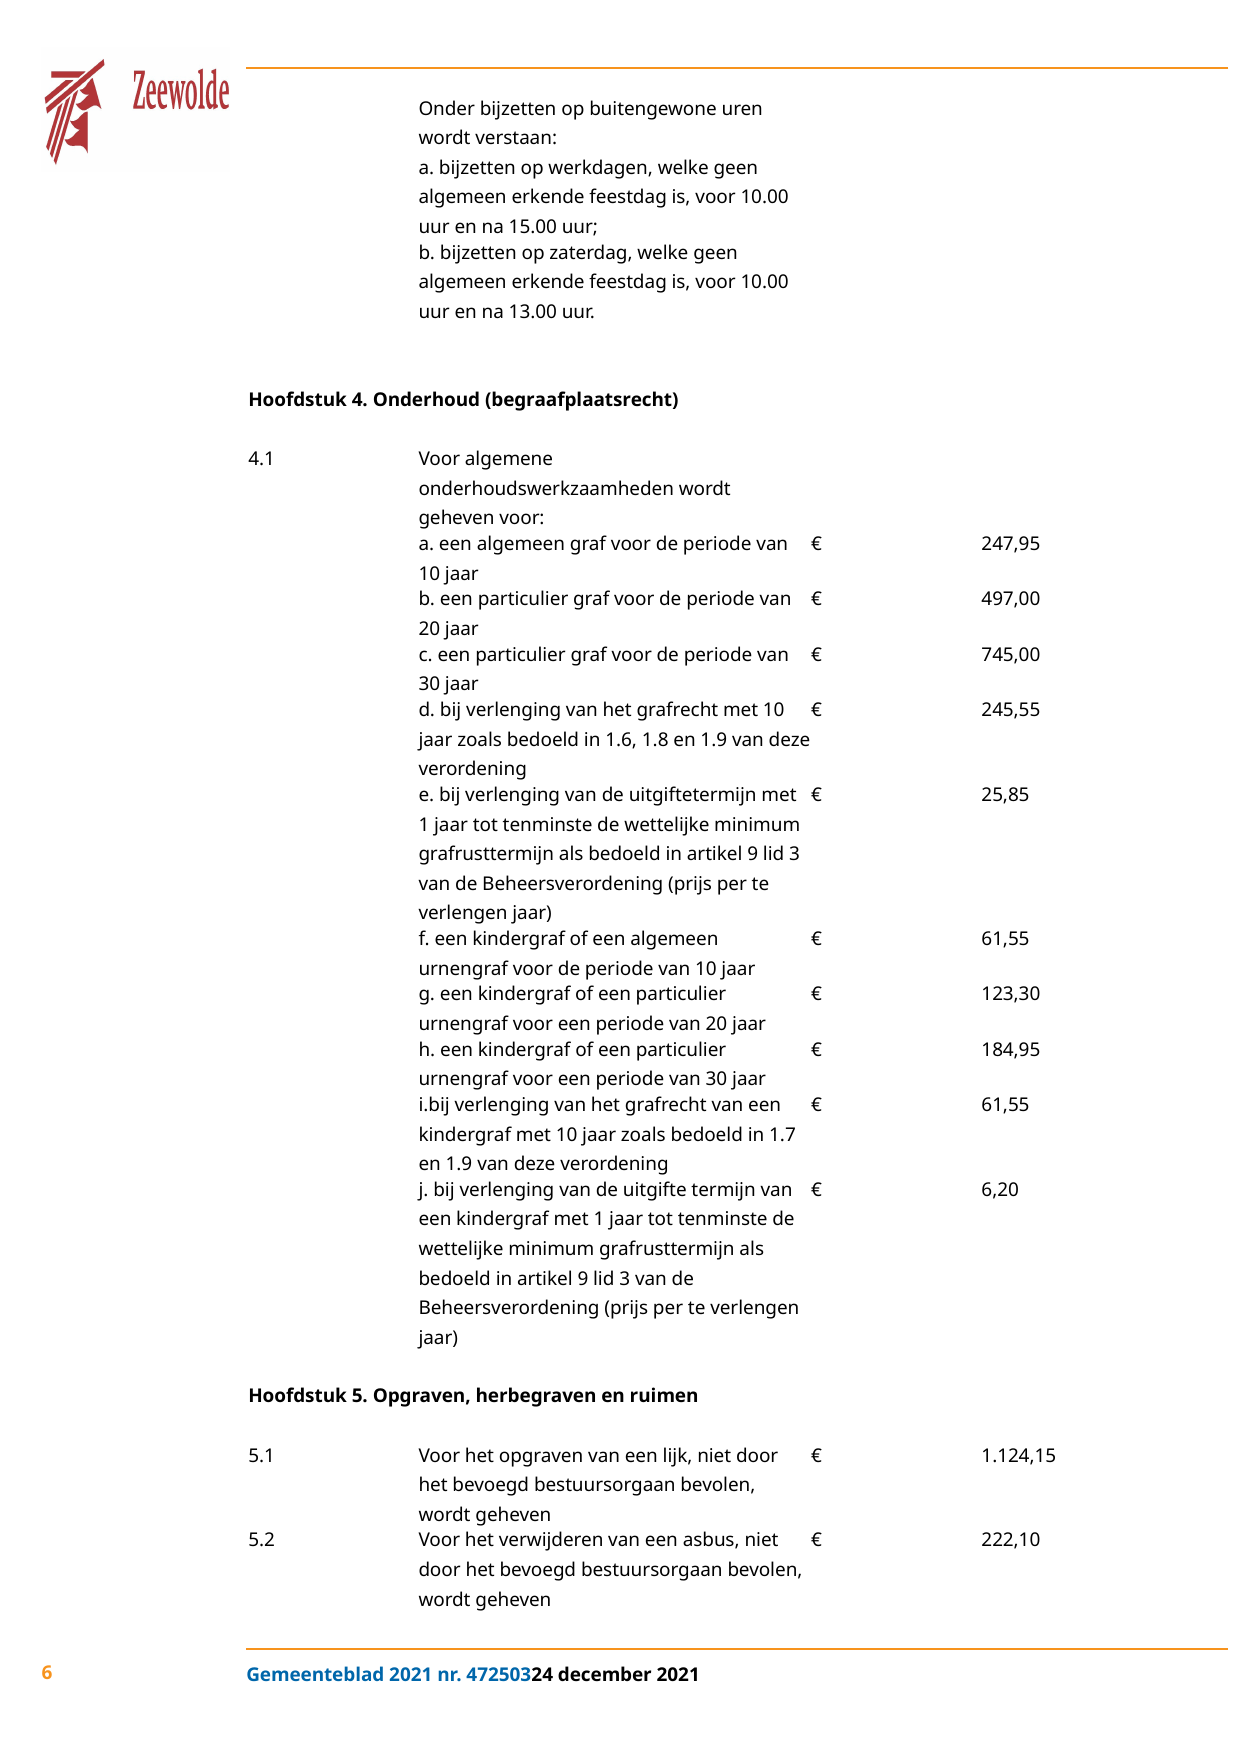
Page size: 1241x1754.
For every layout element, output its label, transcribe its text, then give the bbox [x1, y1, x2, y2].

table_cell d. bij verlenging van het grafrecht met 10 jaar zoals bedoeld in 1.6, 1.8 en 1.9 van deze verordening [418, 696, 811, 781]
table_cell € [811, 1091, 981, 1176]
table_cell [248, 781, 418, 925]
table_cell € [811, 530, 981, 586]
table_cell 184,95 [981, 1036, 1152, 1091]
table_cell 245,55 [981, 696, 1152, 781]
table_cell [248, 1091, 418, 1176]
table_cell [248, 1036, 418, 1091]
table_cell [248, 1176, 418, 1350]
table_cell € [811, 586, 981, 641]
table_cell € [811, 981, 981, 1036]
table_cell 61,55 [981, 925, 1152, 981]
table_cell a. een algemeen graf voor de periode van 10 jaar [418, 530, 811, 586]
table_cell 123,30 [981, 981, 1152, 1036]
table_cell € [811, 1036, 981, 1091]
text Hoofdstuk 4. Onderhoud (begraafplaatsrecht) [248, 386, 1152, 412]
table_cell j. bij verlenging van de uitgifte termijn van een kindergraf met 1 jaar tot tenminste de wettelijke minimum grafrusttermijn als bedoeld in artikel 9 lid 3 van de Beheersverordening (prijs per te verlengen jaar) [418, 1176, 811, 1350]
table_cell [248, 239, 418, 324]
table_cell b. bijzetten op zaterdag, welke geen algemeen erkende feestdag is, voor 10.00 uur en na 13.00 uur. [418, 239, 811, 324]
table_cell f. een kindergraf of een algemeen urnengraf voor de periode van 10 jaar [418, 925, 811, 981]
table_cell e. bij verlenging van de uitgiftetermijn met 1 jaar tot tenminste de wettelijke minimum grafrusttermijn als bedoeld in artikel 9 lid 3 van de Beheersverordening (prijs per te verlengen jaar) [418, 781, 811, 925]
table_cell [811, 239, 981, 324]
table_cell € [811, 1176, 981, 1350]
table_cell [248, 586, 418, 641]
table_header Voor algemene onderhoudswerkzaamheden wordt geheven voor: [418, 445, 811, 530]
table_cell 61,55 [981, 1091, 1152, 1176]
table_cell [981, 95, 1152, 239]
table_cell [811, 95, 981, 239]
table_cell Voor het verwijderen van een asbus, niet door het bevoegd bestuursorgaan bevolen, wordt geheven [418, 1527, 811, 1612]
table_cell 247,95 [981, 530, 1152, 586]
table_cell 745,00 [981, 641, 1152, 696]
table_header [811, 445, 981, 530]
table_cell [248, 696, 418, 781]
table_header 5.1 [248, 1442, 418, 1527]
table_cell [981, 239, 1152, 324]
table_header Voor het opgraven van een lijk, niet door het bevoegd bestuursorgaan bevolen, wordt geheven [418, 1442, 811, 1527]
table_header 1.124,15 [981, 1442, 1152, 1527]
table_cell h. een kindergraf of een particulier urnengraf voor een periode van 30 jaar [418, 1036, 811, 1091]
table_cell € [811, 781, 981, 925]
table_cell € [811, 1527, 981, 1612]
table_cell [248, 925, 418, 981]
table_cell € [811, 925, 981, 981]
table_cell 5.2 [248, 1527, 418, 1612]
table_cell [248, 530, 418, 586]
table_cell 497,00 [981, 586, 1152, 641]
table_header [981, 445, 1152, 530]
table_cell b. een particulier graf voor de periode van 20 jaar [418, 586, 811, 641]
table_cell i.bij verlenging van het grafrecht van een kindergraf met 10 jaar zoals bedoeld in 1.7 en 1.9 van deze verordening [418, 1091, 811, 1176]
table_cell Onder bijzetten op buitengewone uren wordt verstaan: a. bijzetten op werkdagen, welke geen algemeen erkende feestdag is, voor 10.00 uur en na 15.00 uur; [418, 95, 811, 239]
table_cell [248, 95, 418, 239]
table_cell 6,20 [981, 1176, 1152, 1350]
table_cell 25,85 [981, 781, 1152, 925]
table_header 4.1 [248, 445, 418, 530]
table_cell g. een kindergraf of een particulier urnengraf voor een periode van 20 jaar [418, 981, 811, 1036]
table_cell c. een particulier graf voor de periode van 30 jaar [418, 641, 811, 696]
table_cell [248, 641, 418, 696]
table_cell € [811, 696, 981, 781]
picture [41, 47, 231, 172]
table_cell [248, 981, 418, 1036]
table_cell € [811, 641, 981, 696]
table_header € [811, 1442, 981, 1527]
table_cell 222,10 [981, 1527, 1152, 1612]
text Hoofdstuk 5. Opgraven, herbegraven en ruimen [248, 1382, 1152, 1408]
